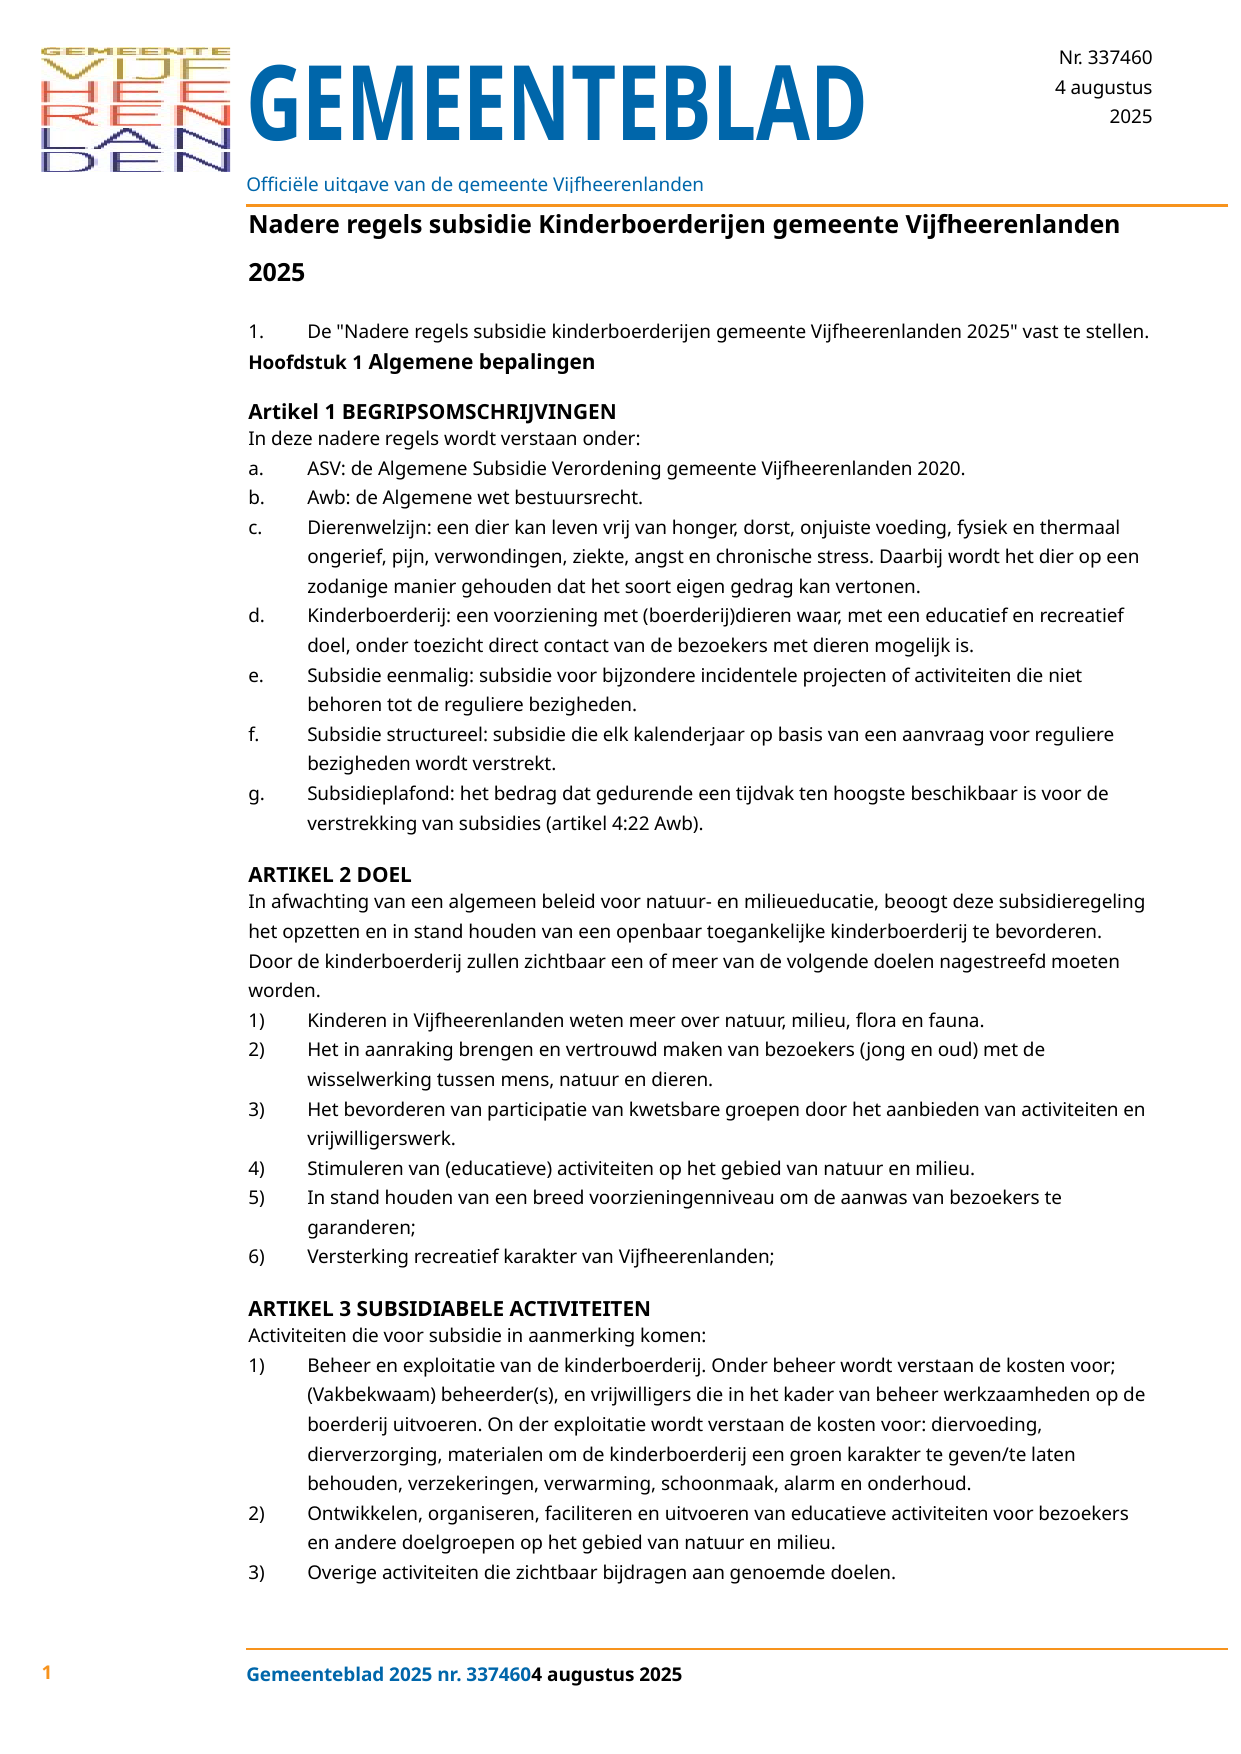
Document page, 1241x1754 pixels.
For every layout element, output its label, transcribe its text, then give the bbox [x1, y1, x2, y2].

picture [41, 47, 231, 172]
list Het in aanraking brengen en vertrouwd maken van bezoekers (jong en oud) met de wisselwerking tussen mens, natuur en dieren. [248, 1037, 1152, 1092]
text Nadere regels subsidie Kinderboerderijen gemeente Vijfheerenlanden 2025 [248, 207, 1152, 288]
list Kinderboerderij: een voorziening met (boerderij)dieren waar, met een educatief en recreatief doel, onder toezicht direct contact van de bezoekers met dieren mogelijk is. [248, 603, 1152, 658]
list In stand houden van een breed voorzieningenniveau om de aanwas van bezoekers te garanderen; [248, 1184, 1152, 1240]
text In afwachting van een algemeen beleid voor natuur- en milieueducatie, beoogt deze subsidieregeling het opzetten en in stand houden van een openbaar toegankelijke kinderboerderij te bevorderen. Door de kinderboerderij zullen zichtbaar een of meer van de volgende doelen nagestreefd moeten worden. [248, 889, 1152, 1003]
text In deze nadere regels wordt verstaan onder: [248, 425, 1152, 451]
list Versterking recreatief karakter van Vijfheerenlanden; [248, 1244, 1152, 1269]
text Hoofdstuk 1 Algemene bepalingen [248, 347, 1152, 376]
list (Vakbekwaam) beheerder(s), en vrijwilligers die in het kader van beheer werkzaamheden op de boerderij uitvoeren. On der exploitatie wordt verstaan de kosten voor: diervoeding, dierverzorging, materialen om de kinderboerderij een groen karakter te geven/te laten behouden, verzekeringen, verwarming, schoonmaak, alarm en onderhoud. [248, 1382, 1152, 1496]
list De "Nadere regels subsidie kinderboerderijen gemeente Vijfheerenlanden 2025" vast te stellen. [248, 318, 1152, 344]
list ASV: de Algemene Subsidie Verordening gemeente Vijfheerenlanden 2020. [248, 455, 1152, 481]
list Overige activiteiten die zichtbaar bijdragen aan genoemde doelen. [248, 1559, 1152, 1585]
text Artikel 1 BEGRIPSOMSCHRIJVINGEN [248, 397, 1152, 425]
list Subsidieplafond: het bedrag dat gedurende een tijdvak ten hoogste beschikbaar is voor de verstrekking van subsidies (artikel 4:22 Awb). [248, 780, 1152, 836]
list Het bevorderen van participatie van kwetsbare groepen door het aanbieden van activiteiten en vrijwilligerswerk. [248, 1096, 1152, 1151]
list Kinderen in Vijfheerenlanden weten meer over natuur, milieu, flora en fauna. [248, 1007, 1152, 1033]
text ARTIKEL 2 DOEL [248, 860, 1152, 889]
list Dierenwelzijn: een dier kan leven vrij van honger, dorst, onjuiste voeding, fysiek en thermaal ongerief, pijn, verwondingen, ziekte, angst en chronische stress. Daarbij wordt het dier op een zodanige manier gehouden dat het soort eigen gedrag kan vertonen. [248, 514, 1152, 599]
list Stimuleren van (educatieve) activiteiten op het gebied van natuur en milieu. [248, 1155, 1152, 1181]
list Subsidie structureel: subsidie die elk kalenderjaar op basis van een aanvraag voor reguliere bezigheden wordt verstrekt. [248, 721, 1152, 776]
list Beheer en exploitatie van de kinderboerderij. Onder beheer wordt verstaan de kosten voor; [248, 1352, 1152, 1378]
text ARTIKEL 3 SUBSIDIABELE ACTIVITEITEN [248, 1294, 1152, 1322]
list Subsidie eenmalig: subsidie voor bijzondere incidentele projecten of activiteiten die niet behoren tot de reguliere bezigheden. [248, 662, 1152, 717]
text Activiteiten die voor subsidie in aanmerking komen: [248, 1322, 1152, 1348]
list Awb: de Algemene wet bestuursrecht. [248, 484, 1152, 510]
list Ontwikkelen, organiseren, faciliteren en uitvoeren van educatieve activiteiten voor bezoekers en andere doelgroepen op het gebied van natuur en milieu. [248, 1500, 1152, 1555]
